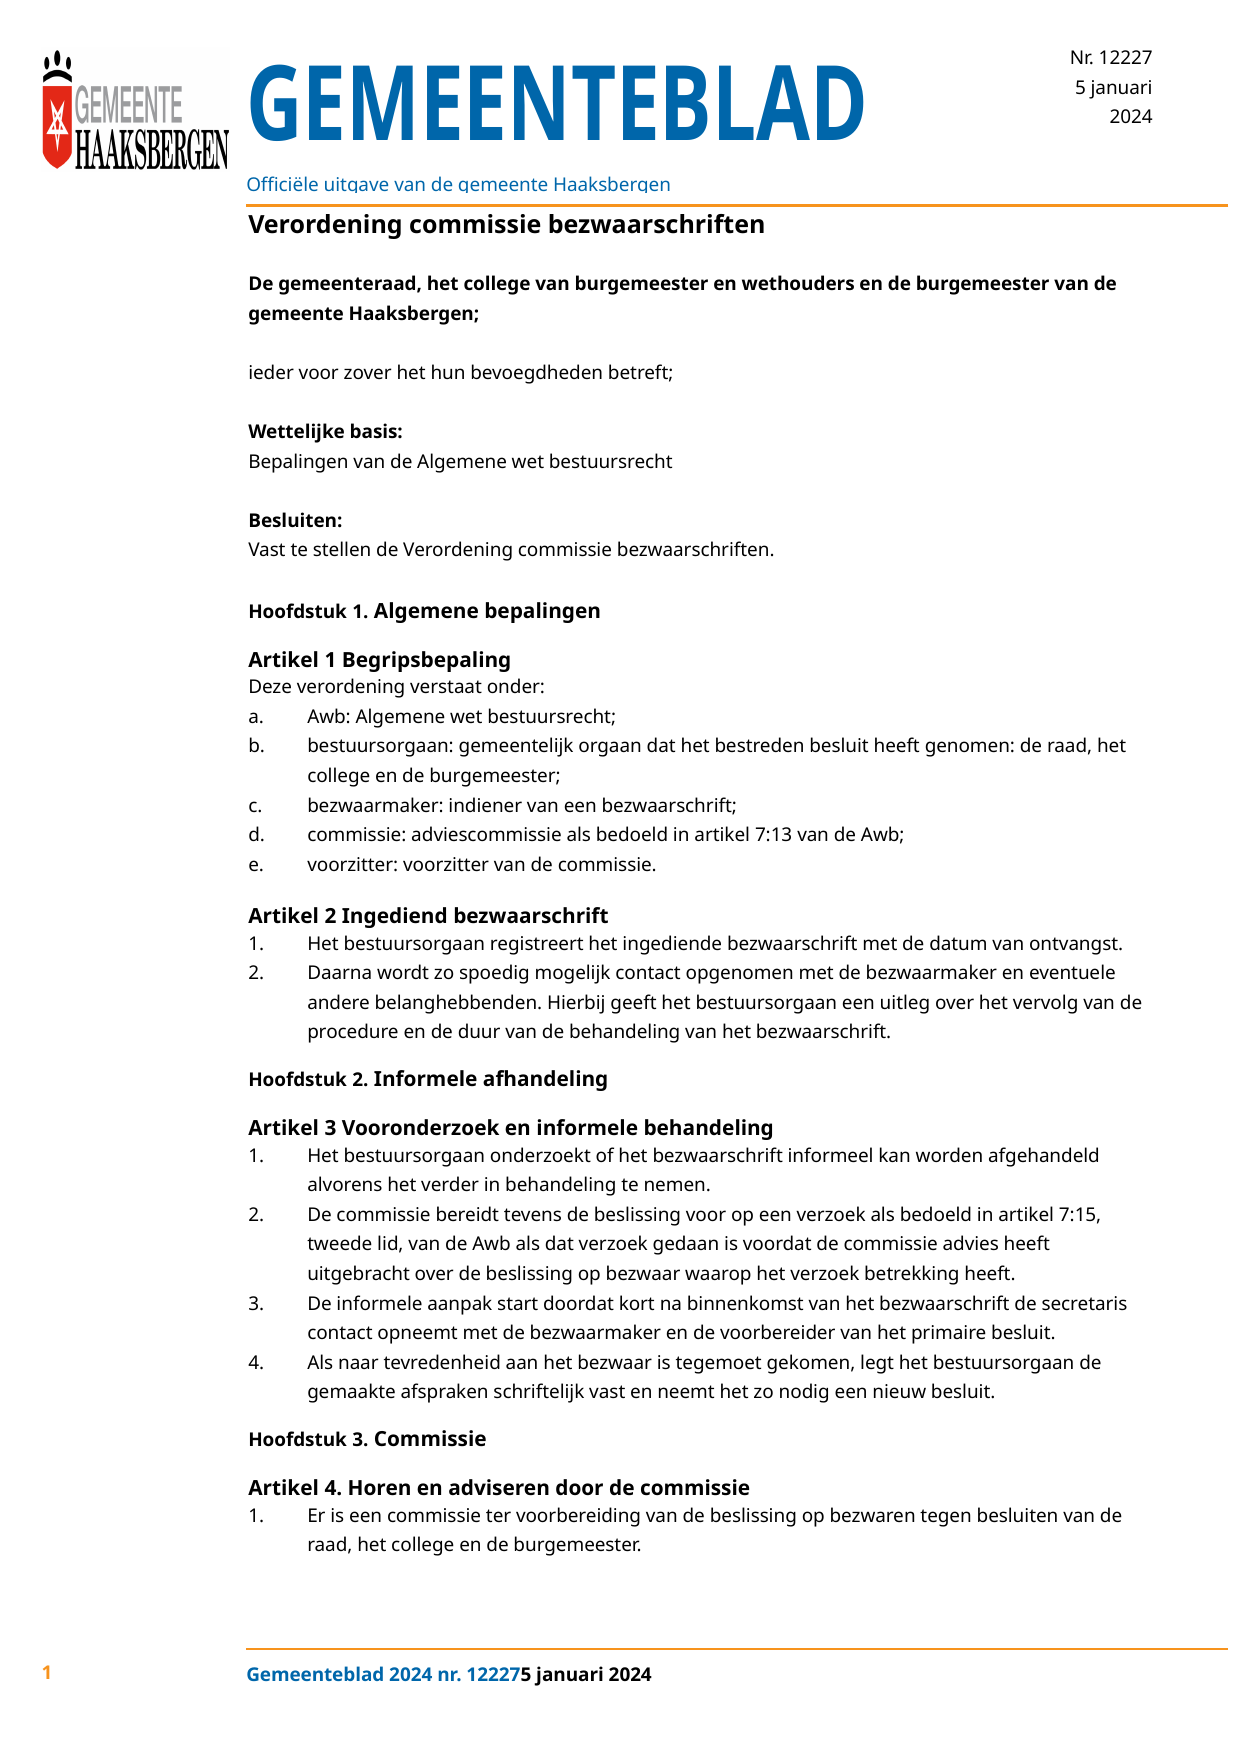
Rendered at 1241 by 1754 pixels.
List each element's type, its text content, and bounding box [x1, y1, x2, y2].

text Hoofdstuk 1. Algemene bepalingen [248, 596, 1152, 624]
text Artikel 4. Horen en adviseren door de commissie [248, 1473, 1152, 1502]
list Het bestuursorgaan onderzoekt of het bezwaarschrift informeel kan worden afgehandeld alvorens het verder in behandeling te nemen. [248, 1142, 1152, 1197]
list Het bestuursorgaan registreert het ingediende bezwaarschrift met de datum van ontvangst. [248, 930, 1152, 956]
text Verordening commissie bezwaarschriften [248, 207, 1152, 241]
text Hoofdstuk 3. Commissie [248, 1424, 1152, 1453]
list bestuursorgaan: gemeentelijk orgaan dat het bestreden besluit heeft genomen: de raad, het college en de burgemeester; [248, 733, 1152, 788]
list voorzitter: voorzitter van de commissie. [248, 851, 1152, 877]
list Als naar tevredenheid aan het bezwaar is tegemoet gekomen, legt het bestuursorgaan de gemaakte afspraken schriftelijk vast en neemt het zo nodig een nieuw besluit. [248, 1349, 1152, 1404]
picture [41, 47, 231, 172]
text De gemeenteraad, het college van burgemeester en wethouders en de burgemeester van de gemeente Haaksbergen; [248, 270, 1152, 326]
text Artikel 3 Vooronderzoek en informele behandeling [248, 1113, 1152, 1142]
list De commissie bereidt tevens de beslissing voor op een verzoek als bedoeld in artikel 7:15, tweede lid, van de Awb als dat verzoek gedaan is voordat de commissie advies heeft uitgebracht over de beslissing op bezwaar waarop het verzoek betrekking heeft. [248, 1201, 1152, 1286]
text Bepalingen van de Algemene wet bestuursrecht [248, 448, 1152, 473]
list bezwaarmaker: indiener van een bezwaarschrift; [248, 792, 1152, 817]
list Daarna wordt zo spoedig mogelijk contact opgenomen met de bezwaarmaker en eventuele andere belanghebbenden. Hierbij geeft het bestuursorgaan een uitleg over het vervolg van de procedure en de duur van de behandeling van het bezwaarschrift. [248, 959, 1152, 1044]
list De informele aanpak start doordat kort na binnenkomst van het bezwaarschrift de secretaris contact opneemt met de bezwaarmaker en de voorbereider van het primaire besluit. [248, 1290, 1152, 1345]
text Vast te stellen de Verordening commissie bezwaarschriften. [248, 537, 1152, 562]
text ieder voor zover het hun bevoegdheden betreft; [248, 359, 1152, 385]
list Er is een commissie ter voorbereiding van de beslissing op bezwaren tegen besluiten van de raad, het college en de burgemeester. [248, 1502, 1152, 1557]
list Awb: Algemene wet bestuursrecht; [248, 703, 1152, 729]
text Wettelijke basis: [248, 418, 1152, 444]
list commissie: adviescommissie als bedoeld in artikel 7:13 van de Awb; [248, 821, 1152, 847]
text Besluiten: [248, 507, 1152, 533]
text Artikel 2 Ingediend bezwaarschrift [248, 901, 1152, 930]
text Artikel 1 Begripsbepaling [248, 645, 1152, 673]
text Deze verordening verstaat onder: [248, 673, 1152, 699]
text Hoofdstuk 2. Informele afhandeling [248, 1064, 1152, 1093]
